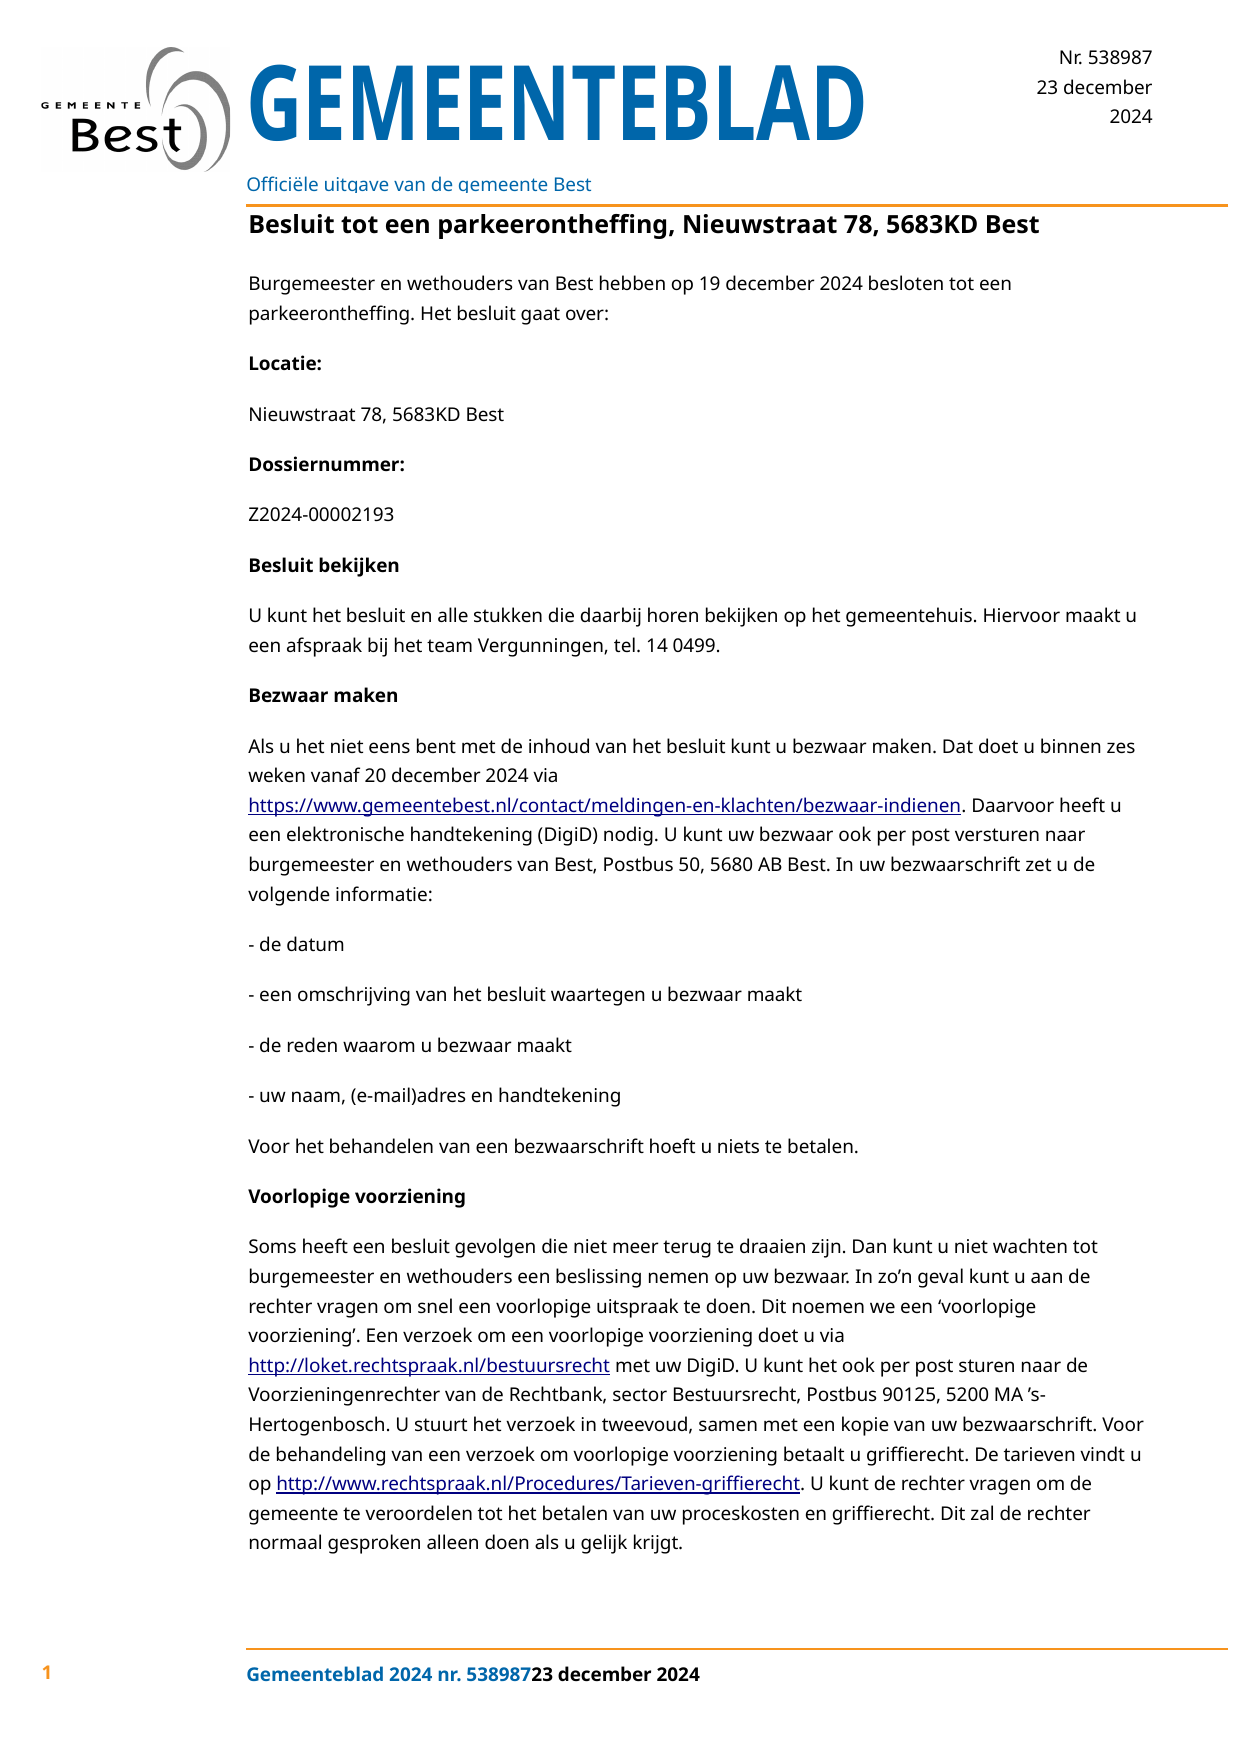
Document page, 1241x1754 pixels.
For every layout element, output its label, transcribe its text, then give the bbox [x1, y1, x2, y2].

text Besluit bekijken [248, 552, 1152, 578]
text Locatie: [248, 350, 1152, 376]
text U kunt het besluit en alle stukken die daarbij horen bekijken op het gemeentehuis. Hiervoor maakt u een afspraak bij het team Vergunningen, tel. 14 0499. [248, 602, 1152, 658]
text - de reden waarom u bezwaar maakt [248, 1032, 1152, 1058]
picture [41, 47, 231, 172]
text Burgemeester en wethouders van Best hebben op 19 december 2024 besloten tot een parkeerontheffing. Het besluit gaat over: [248, 270, 1152, 326]
text Als u het niet eens bent met de inhoud van het besluit kunt u bezwaar maken. Dat doet u binnen zes weken vanaf 20 december 2024 via https://www.gemeentebest.nl/contact/meldingen-en-klachten/bezwaar-indienen. Daarvoor heeft u een elektronische handtekening (DigiD) nodig. U kunt uw bezwaar ook per post versturen naar burgemeester en wethouders van Best, Postbus 50, 5680 AB Best. In uw bezwaarschrift zet u de volgende informatie: [248, 733, 1152, 906]
text Soms heeft een besluit gevolgen die niet meer terug te draaien zijn. Dan kunt u niet wachten tot burgemeester en wethouders een beslissing nemen op uw bezwaar. In zo’n geval kunt u aan de rechter vragen om snel een voorlopige uitspraak te doen. Dit noemen we een ‘voorlopige voorziening’. Een verzoek om een voorlopige voorziening doet u via http://loket.rechtspraak.nl/bestuursrecht met uw DigiD. U kunt het ook per post sturen naar de Voorzieningenrechter van de Rechtbank, sector Bestuursrecht, Postbus 90125, 5200 MA ’s-Hertogenbosch. U stuurt het verzoek in tweevoud, samen met een kopie van uw bezwaarschrift. Voor de behandeling van een verzoek om voorlopige voorziening betaalt u griffierecht. De tarieven vindt u op http://www.rechtspraak.nl/Procedures/Tarieven-griffierecht. U kunt de rechter vragen om de gemeente te veroordelen tot het betalen van uw proceskosten en griffierecht. Dit zal de rechter normaal gesproken alleen doen als u gelijk krijgt. [248, 1234, 1152, 1555]
text - de datum [248, 931, 1152, 957]
text Besluit tot een parkeerontheffing, Nieuwstraat 78, 5683KD Best [248, 207, 1152, 241]
text Dossiernummer: [248, 451, 1152, 477]
text - een omschrijving van het besluit waartegen u bezwaar maakt [248, 982, 1152, 1007]
text - uw naam, (e-mail)adres en handtekening [248, 1082, 1152, 1108]
text Voor het behandelen van een bezwaarschrift hoeft u niets te betalen. [248, 1133, 1152, 1158]
text Bezwaar maken [248, 682, 1152, 708]
text Nieuwstraat 78, 5683KD Best [248, 401, 1152, 426]
text Voorlopige voorziening [248, 1183, 1152, 1209]
text Z2024-00002193 [248, 502, 1152, 527]
